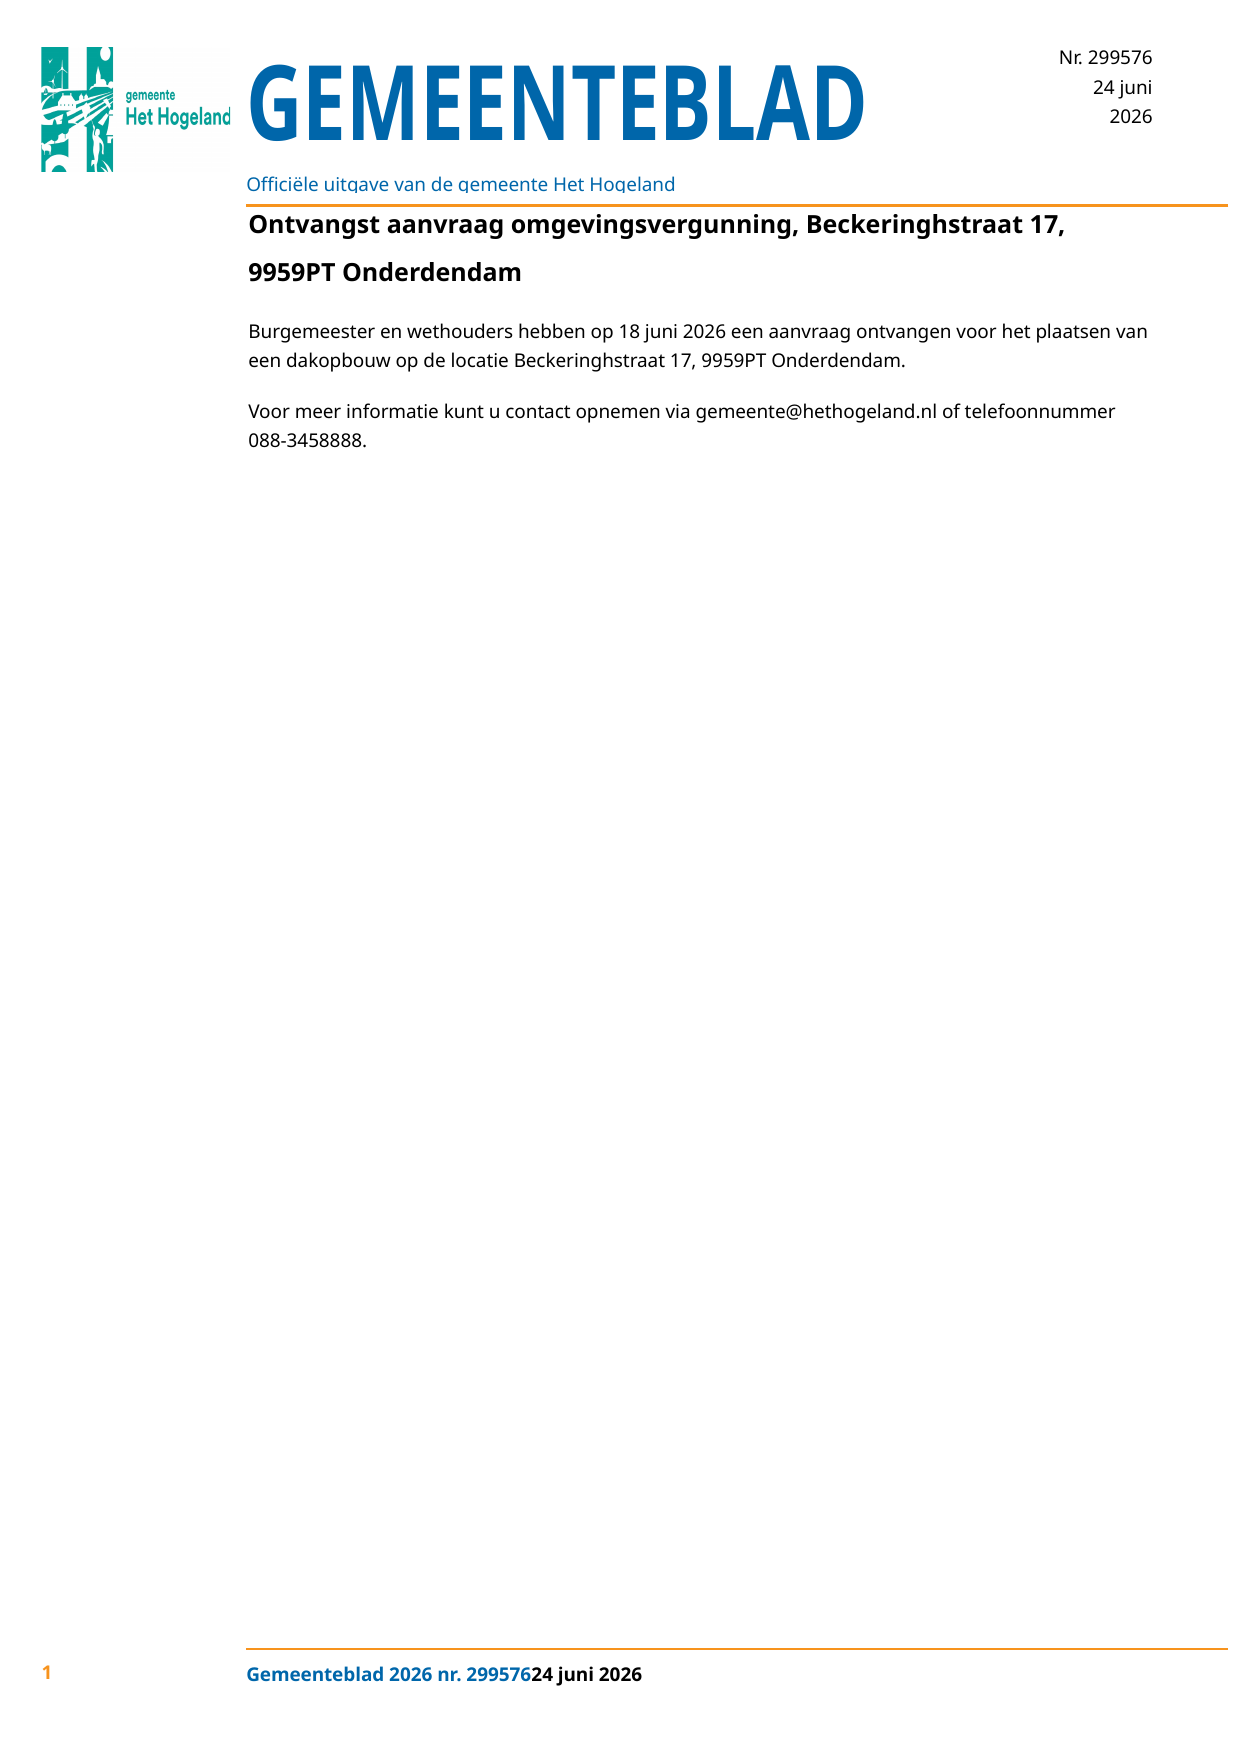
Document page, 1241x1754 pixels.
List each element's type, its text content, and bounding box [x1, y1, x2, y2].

picture [41, 47, 231, 172]
text Burgemeester en wethouders hebben op 18 juni 2026 een aanvraag ontvangen voor het plaatsen van een dakopbouw op de locatie Beckeringhstraat 17, 9959PT Onderdendam. [248, 318, 1152, 373]
text Voor meer informatie kunt u contact opnemen via gemeente@hethogeland.nl of telefoonnummer 088-3458888. [248, 398, 1152, 453]
text Ontvangst aanvraag omgevingsvergunning, Beckeringhstraat 17, 9959PT Onderdendam [248, 207, 1152, 288]
